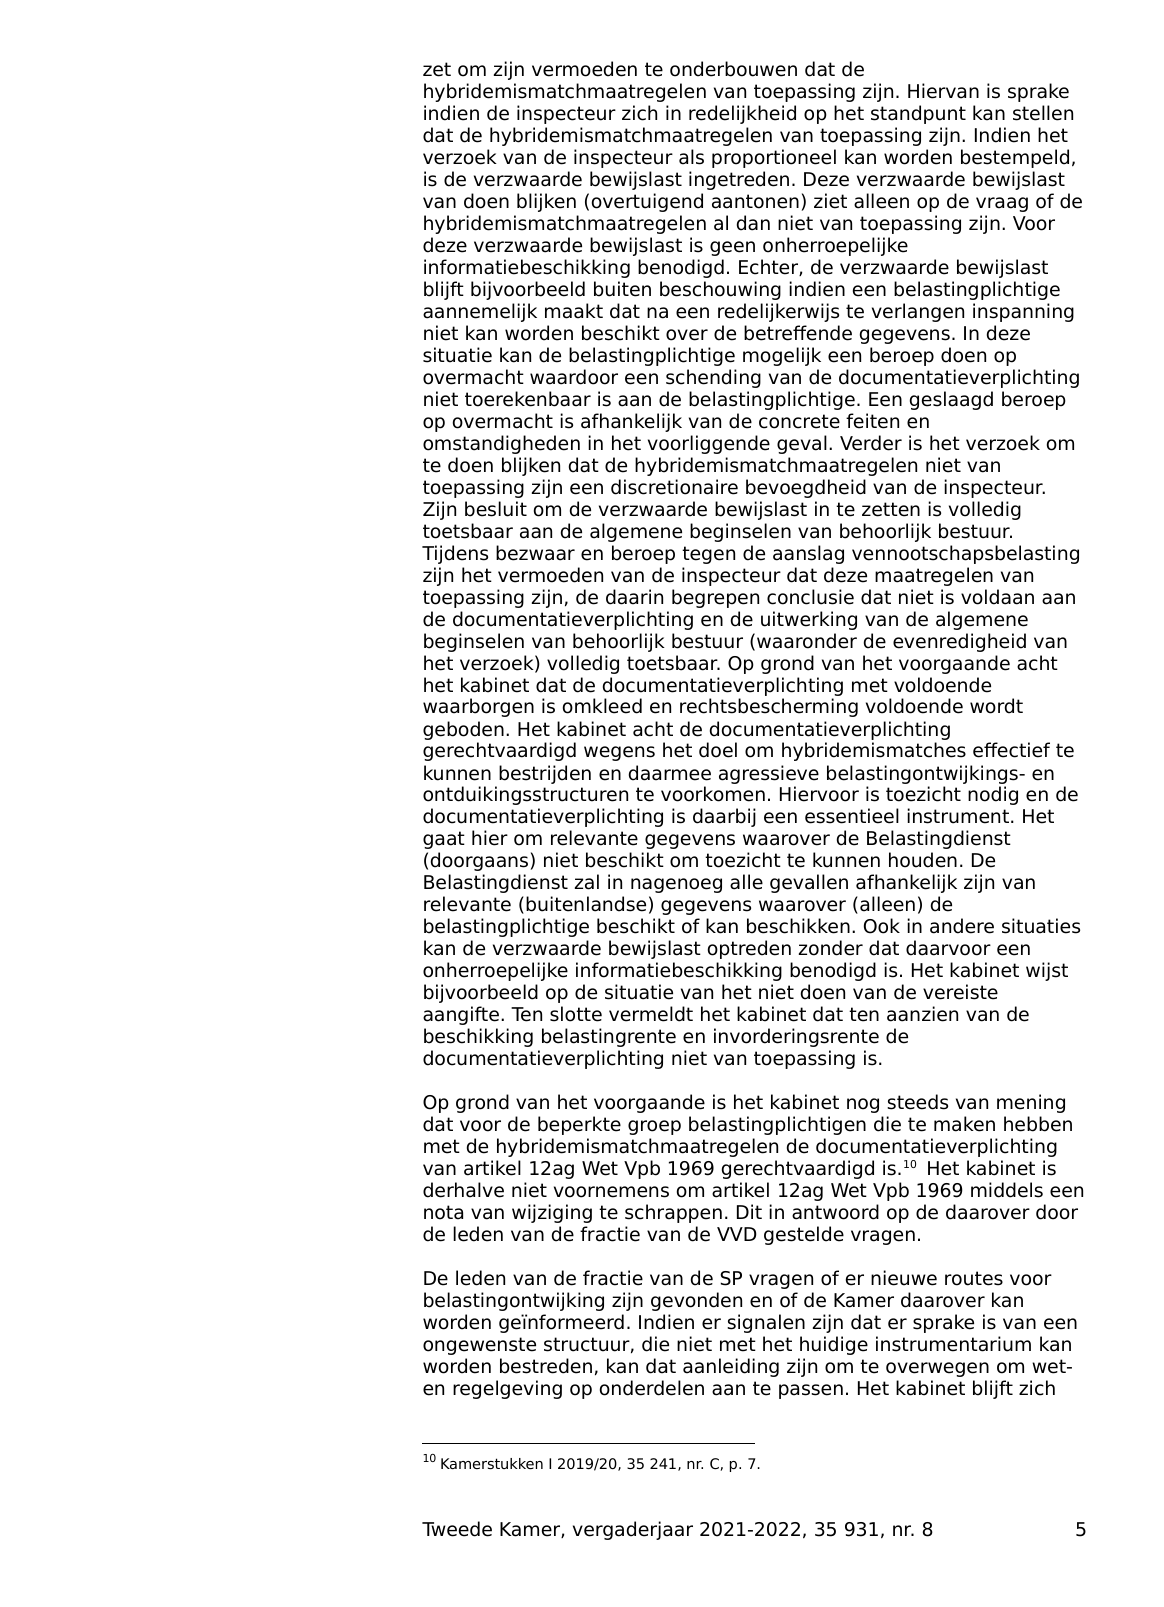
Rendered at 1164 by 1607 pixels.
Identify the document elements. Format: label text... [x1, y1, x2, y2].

text Op grond van het voorgaande is het kabinet nog steeds van mening dat voor de beperkte groep belastingplichtigen die te maken hebben met de hybridemismatchmaatregelen de documentatieverplichting van artikel 12ag Wet Vpb 1969 gerechtvaardigd is. Het kabinet is derhalve niet voornemens om artikel 12ag Wet Vpb 1969 middels een nota van wijziging te schrappen. Dit in antwoord op de daarover door de leden van de fractie van de VVD gestelde vragen. [422, 1092, 1087, 1246]
text Kamerstukken I 2019/20, 35 241, nr. C, p. 7. [422, 1452, 1087, 1474]
text De leden van de fractie van de SP vragen of er nieuwe routes voor belastingontwijking zijn gevonden en of de Kamer daarover kan worden geïnformeerd. Indien er signalen zijn dat er sprake is van een ongewenste structuur, die niet met het huidige instrumentarium kan worden bestreden, kan dat aanleiding zijn om te overwegen om wet- en regelgeving op onderdelen aan te passen. Het kabinet blijft zich [422, 1268, 1087, 1400]
text zet om zijn vermoeden te onderbouwen dat de hybridemismatchmaatregelen van toepassing zijn. Hiervan is sprake indien de inspecteur zich in redelijkheid op het standpunt kan stellen dat de hybridemismatchmaatregelen van toepassing zijn. Indien het verzoek van de inspecteur als proportioneel kan worden bestempeld, is de verzwaarde bewijslast ingetreden. Deze verzwaarde bewijslast van doen blijken (overtuigend aantonen) ziet alleen op de vraag of de hybridemismatchmaatregelen al dan niet van toepassing zijn. Voor deze verzwaarde bewijslast is geen onherroepelijke informatiebeschikking benodigd. Echter, de verzwaarde bewijslast blijft bijvoorbeeld buiten beschouwing indien een belastingplichtige aannemelijk maakt dat na een redelijkerwijs te verlangen inspanning niet kan worden beschikt over de betreffende gegevens. In deze situatie kan de belastingplichtige mogelijk een beroep doen op overmacht waardoor een schending van de documentatieverplichting niet toerekenbaar is aan de belastingplichtige. Een geslaagd beroep op overmacht is afhankelijk van de concrete feiten en omstandigheden in het voorliggende geval. Verder is het verzoek om te doen blijken dat de hybridemismatchmaatregelen niet van toepassing zijn een discretionaire bevoegdheid van de inspecteur. Zijn besluit om de verzwaarde bewijslast in te zetten is volledig toetsbaar aan de algemene beginselen van behoorlijk bestuur. Tijdens bezwaar en beroep tegen de aanslag vennootschapsbelasting zijn het vermoeden van de inspecteur dat deze maatregelen van toepassing zijn, de daarin begrepen conclusie dat niet is voldaan aan de documentatieverplichting en de uitwerking van de algemene beginselen van behoorlijk bestuur (waaronder de evenredigheid van het verzoek) volledig toetsbaar. Op grond van het voorgaande acht het kabinet dat de documentatieverplichting met voldoende waarborgen is omkleed en rechtsbescherming voldoende wordt geboden. Het kabinet acht de documentatieverplichting gerechtvaardigd wegens het doel om hybridemismatches effectief te kunnen bestrijden en daarmee agressieve belastingontwijkings- en ontduikingsstructuren te voorkomen. Hiervoor is toezicht nodig en de documentatieverplichting is daarbij een essentieel instrument. Het gaat hier om relevante gegevens waarover de Belastingdienst (doorgaans) niet beschikt om toezicht te kunnen houden. De Belastingdienst zal in nagenoeg alle gevallen afhankelijk zijn van relevante (buitenlandse) gegevens waarover (alleen) de belastingplichtige beschikt of kan beschikken. Ook in andere situaties kan de verzwaarde bewijslast optreden zonder dat daarvoor een onherroepelijke informatiebeschikking benodigd is. Het kabinet wijst bijvoorbeeld op de situatie van het niet doen van de vereiste aangifte. Ten slotte vermeldt het kabinet dat ten aanzien van de beschikking belastingrente en invorderingsrente de documentatieverplichting niet van toepassing is. [422, 59, 1087, 1070]
